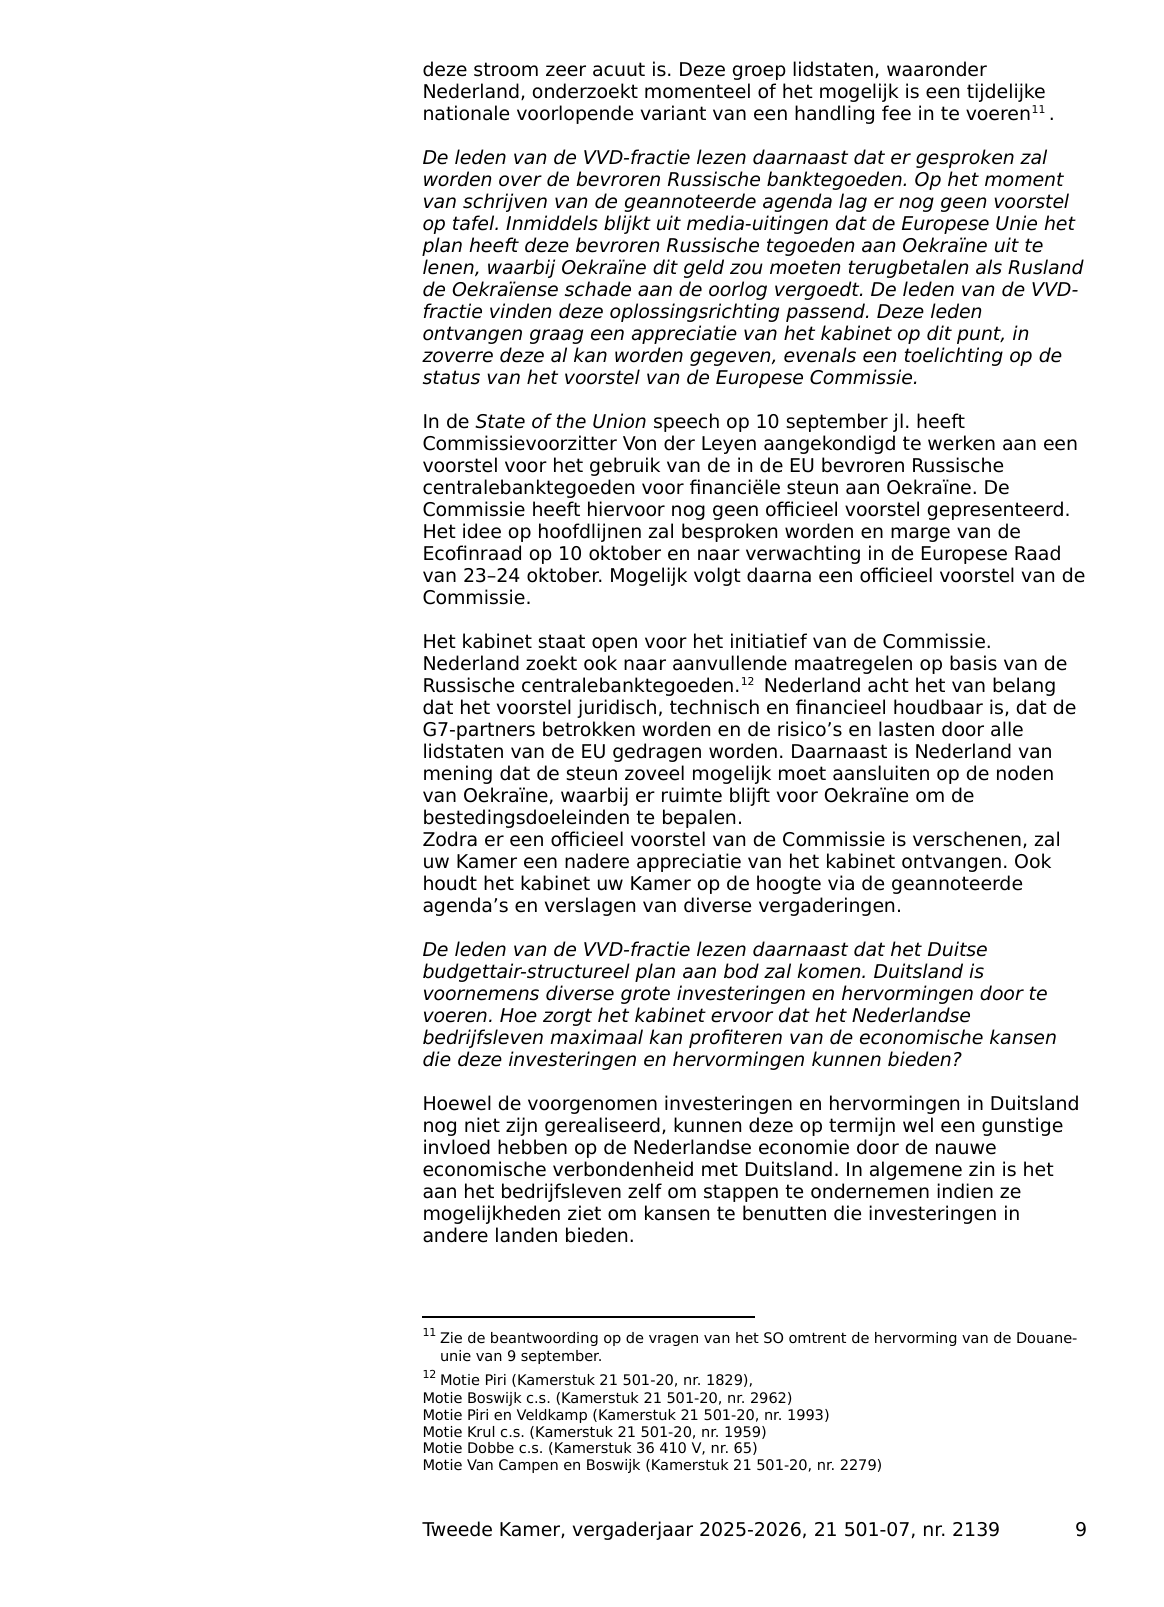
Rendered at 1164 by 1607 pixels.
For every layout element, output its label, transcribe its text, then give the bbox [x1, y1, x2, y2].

text De leden van de VVD-fractie lezen daarnaast dat het Duitse budgettair-structureel plan aan bod zal komen. Duitsland is voornemens diverse grote investeringen en hervormingen door te voeren. Hoe zorgt het kabinet ervoor dat het Nederlandse bedrijfsleven maximaal kan profiteren van de economische kansen die deze investeringen en hervormingen kunnen bieden? [422, 939, 1087, 1071]
text Zie de beantwoording op de vragen van het SO omtrent de hervorming van de Douane-unie van 9 september. [422, 1326, 1087, 1365]
text Zodra er een officieel voorstel van de Commissie is verschenen, zal uw Kamer een nadere appreciatie van het kabinet ontvangen. Ook houdt het kabinet uw Kamer op de hoogte via de geannoteerde agenda’s en verslagen van diverse vergaderingen. [422, 829, 1087, 917]
text De leden van de VVD-fractie lezen daarnaast dat er gesproken zal worden over de bevroren Russische banktegoeden. Op het moment van schrijven van de geannoteerde agenda lag er nog geen voorstel op tafel. Inmiddels blijkt uit media-uitingen dat de Europese Unie het plan heeft deze bevroren Russische tegoeden aan Oekraïne uit te lenen, waarbij Oekraïne dit geld zou moeten terugbetalen als Rusland de Oekraïense schade aan de oorlog vergoedt. De leden van de VVD-fractie vinden deze oplossingsrichting passend. Deze leden ontvangen graag een appreciatie van het kabinet op dit punt, in zoverre deze al kan worden gegeven, evenals een toelichting op de status van het voorstel van de Europese Commissie. [422, 147, 1087, 389]
text deze stroom zeer acuut is. Deze groep lidstaten, waaronder Nederland, onderzoekt momenteel of het mogelijk is een tijdelijke nationale voorlopende variant van een handling fee in te voeren. [422, 59, 1087, 125]
text Motie Van Campen en Boswijk (Kamerstuk 21 501-20, nr. 2279) [422, 1457, 1087, 1474]
text Motie Piri (Kamerstuk 21 501-20, nr. 1829), [422, 1368, 1087, 1390]
text In de State of the Union speech op 10 september jl. heeft Commissievoorzitter Von der Leyen aangekondigd te werken aan een voorstel voor het gebruik van de in de EU bevroren Russische centralebanktegoeden voor financiële steun aan Oekraïne. De Commissie heeft hiervoor nog geen officieel voorstel gepresenteerd. Het idee op hoofdlijnen zal besproken worden en marge van de Ecofinraad op 10 oktober en naar verwachting in de Europese Raad van 23–24 oktober. Mogelijk volgt daarna een officieel voorstel van de Commissie. [422, 411, 1087, 609]
text Motie Krul c.s. (Kamerstuk 21 501-20, nr. 1959) [422, 1424, 1087, 1441]
text Hoewel de voorgenomen investeringen en hervormingen in Duitsland nog niet zijn gerealiseerd, kunnen deze op termijn wel een gunstige invloed hebben op de Nederlandse economie door de nauwe economische verbondenheid met Duitsland. In algemene zin is het aan het bedrijfsleven zelf om stappen te ondernemen indien ze mogelijkheden ziet om kansen te benutten die investeringen in andere landen bieden. [422, 1093, 1087, 1247]
text Motie Piri en Veldkamp (Kamerstuk 21 501-20, nr. 1993) [422, 1407, 1087, 1424]
text Motie Boswijk c.s. (Kamerstuk 21 501-20, nr. 2962) [422, 1390, 1087, 1407]
text Motie Dobbe c.s. (Kamerstuk 36 410 V, nr. 65) [422, 1441, 1087, 1457]
text Het kabinet staat open voor het initiatief van de Commissie. Nederland zoekt ook naar aanvullende maatregelen op basis van de Russische centralebanktegoeden. Nederland acht het van belang dat het voorstel juridisch, technisch en financieel houdbaar is, dat de G7-partners betrokken worden en de risico’s en lasten door alle lidstaten van de EU gedragen worden. Daarnaast is Nederland van mening dat de steun zoveel mogelijk moet aansluiten op de noden van Oekraïne, waarbij er ruimte blijft voor Oekraïne om de bestedingsdoeleinden te bepalen. [422, 631, 1087, 829]
